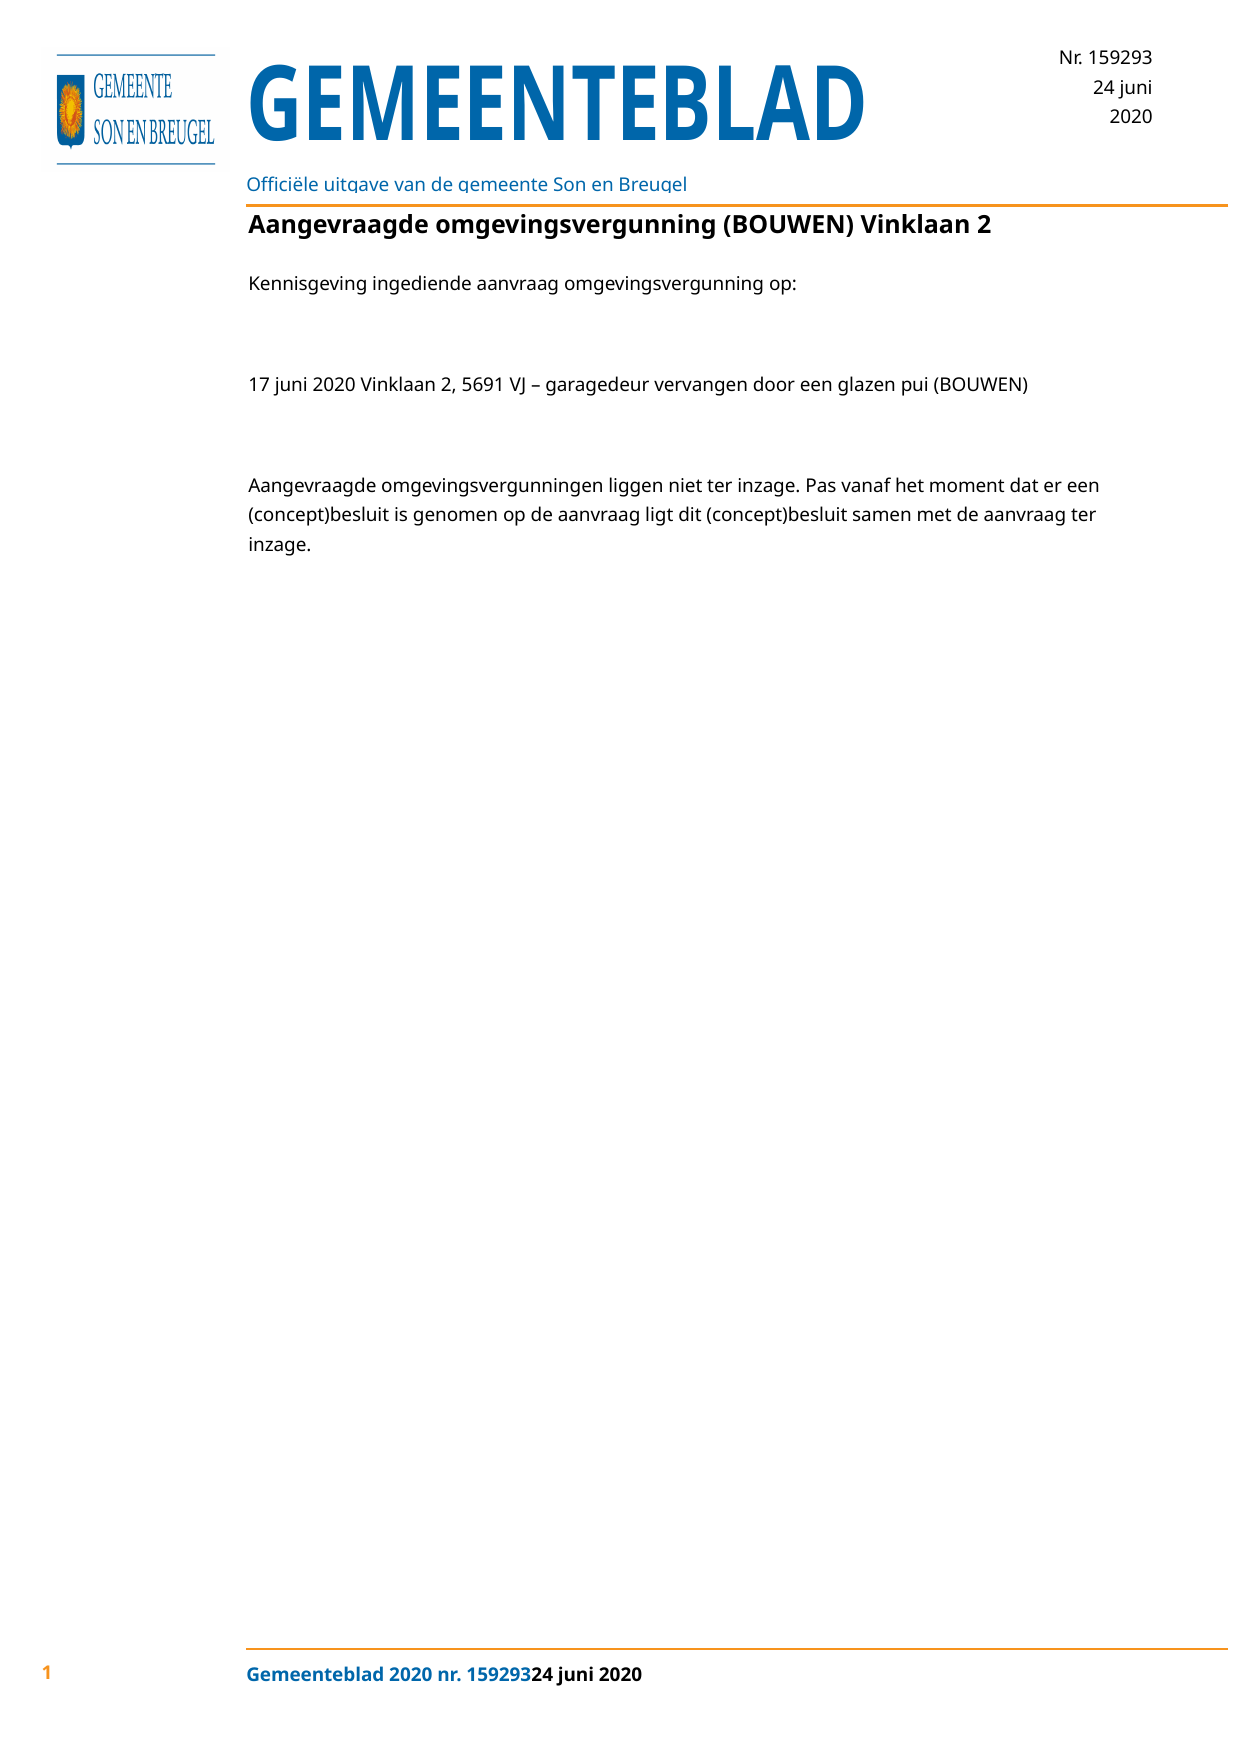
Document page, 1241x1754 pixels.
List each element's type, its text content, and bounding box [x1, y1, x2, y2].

text Aangevraagde omgevingsvergunning (BOUWEN) Vinklaan 2 [248, 207, 1152, 241]
text Aangevraagde omgevingsvergunningen liggen niet ter inzage. Pas vanaf het moment dat er een (concept)besluit is genomen op de aanvraag ligt dit (concept)besluit samen met de aanvraag ter inzage. [248, 472, 1152, 557]
picture [41, 47, 231, 172]
text Kennisgeving ingediende aanvraag omgevingsvergunning op: [248, 270, 1152, 296]
text 17 juni 2020 Vinklaan 2, 5691 VJ – garagedeur vervangen door een glazen pui (BOUWEN) [248, 371, 1152, 397]
